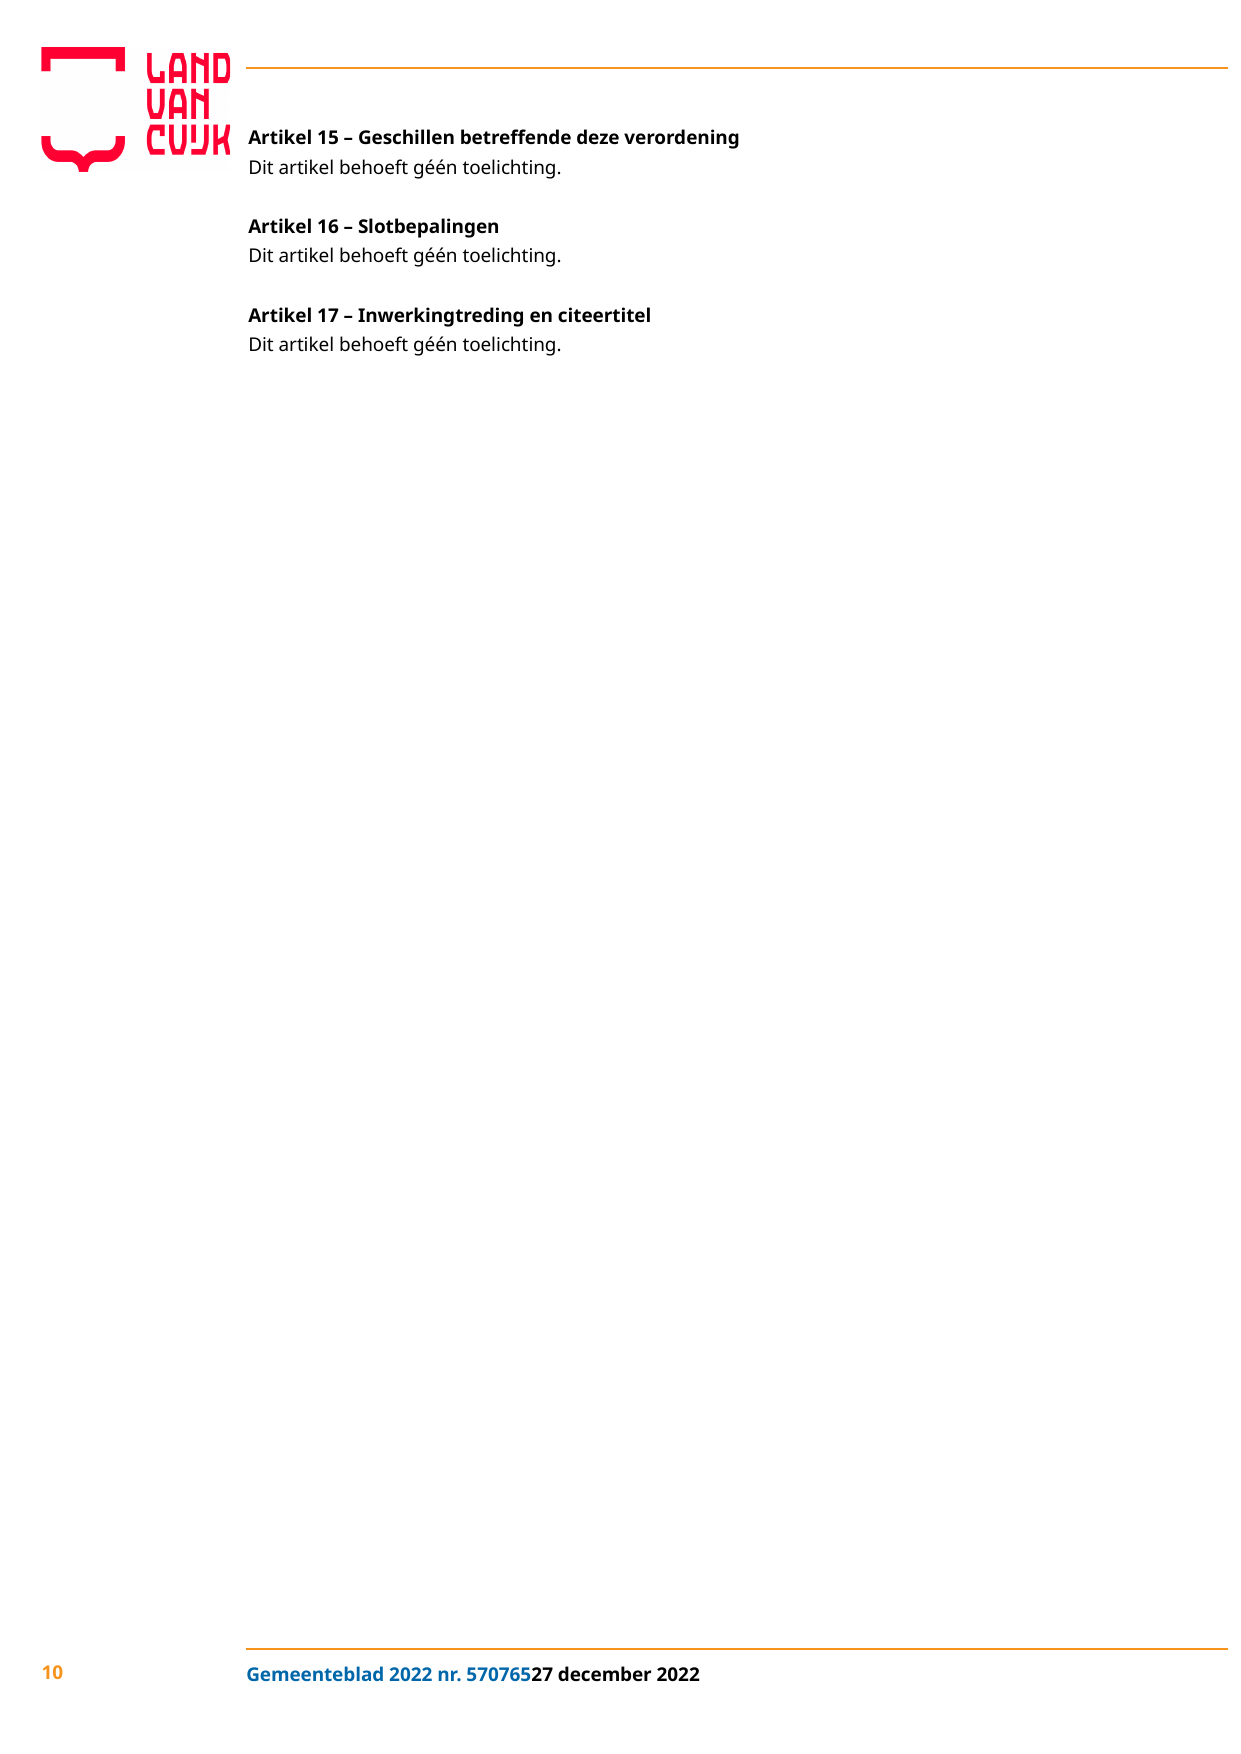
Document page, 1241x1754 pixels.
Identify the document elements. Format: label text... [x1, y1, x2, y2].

text Dit artikel behoeft géén toelichting. [248, 154, 1152, 180]
text Artikel 17 – Inwerkingtreding en citeertitel [248, 302, 1152, 328]
text Dit artikel behoeft géén toelichting. [248, 331, 1152, 357]
text Artikel 15 – Geschillen betreffende deze verordening [248, 124, 1152, 150]
text Dit artikel behoeft géén toelichting. [248, 243, 1152, 268]
text Artikel 16 – Slotbepalingen [248, 213, 1152, 239]
picture [41, 47, 231, 172]
